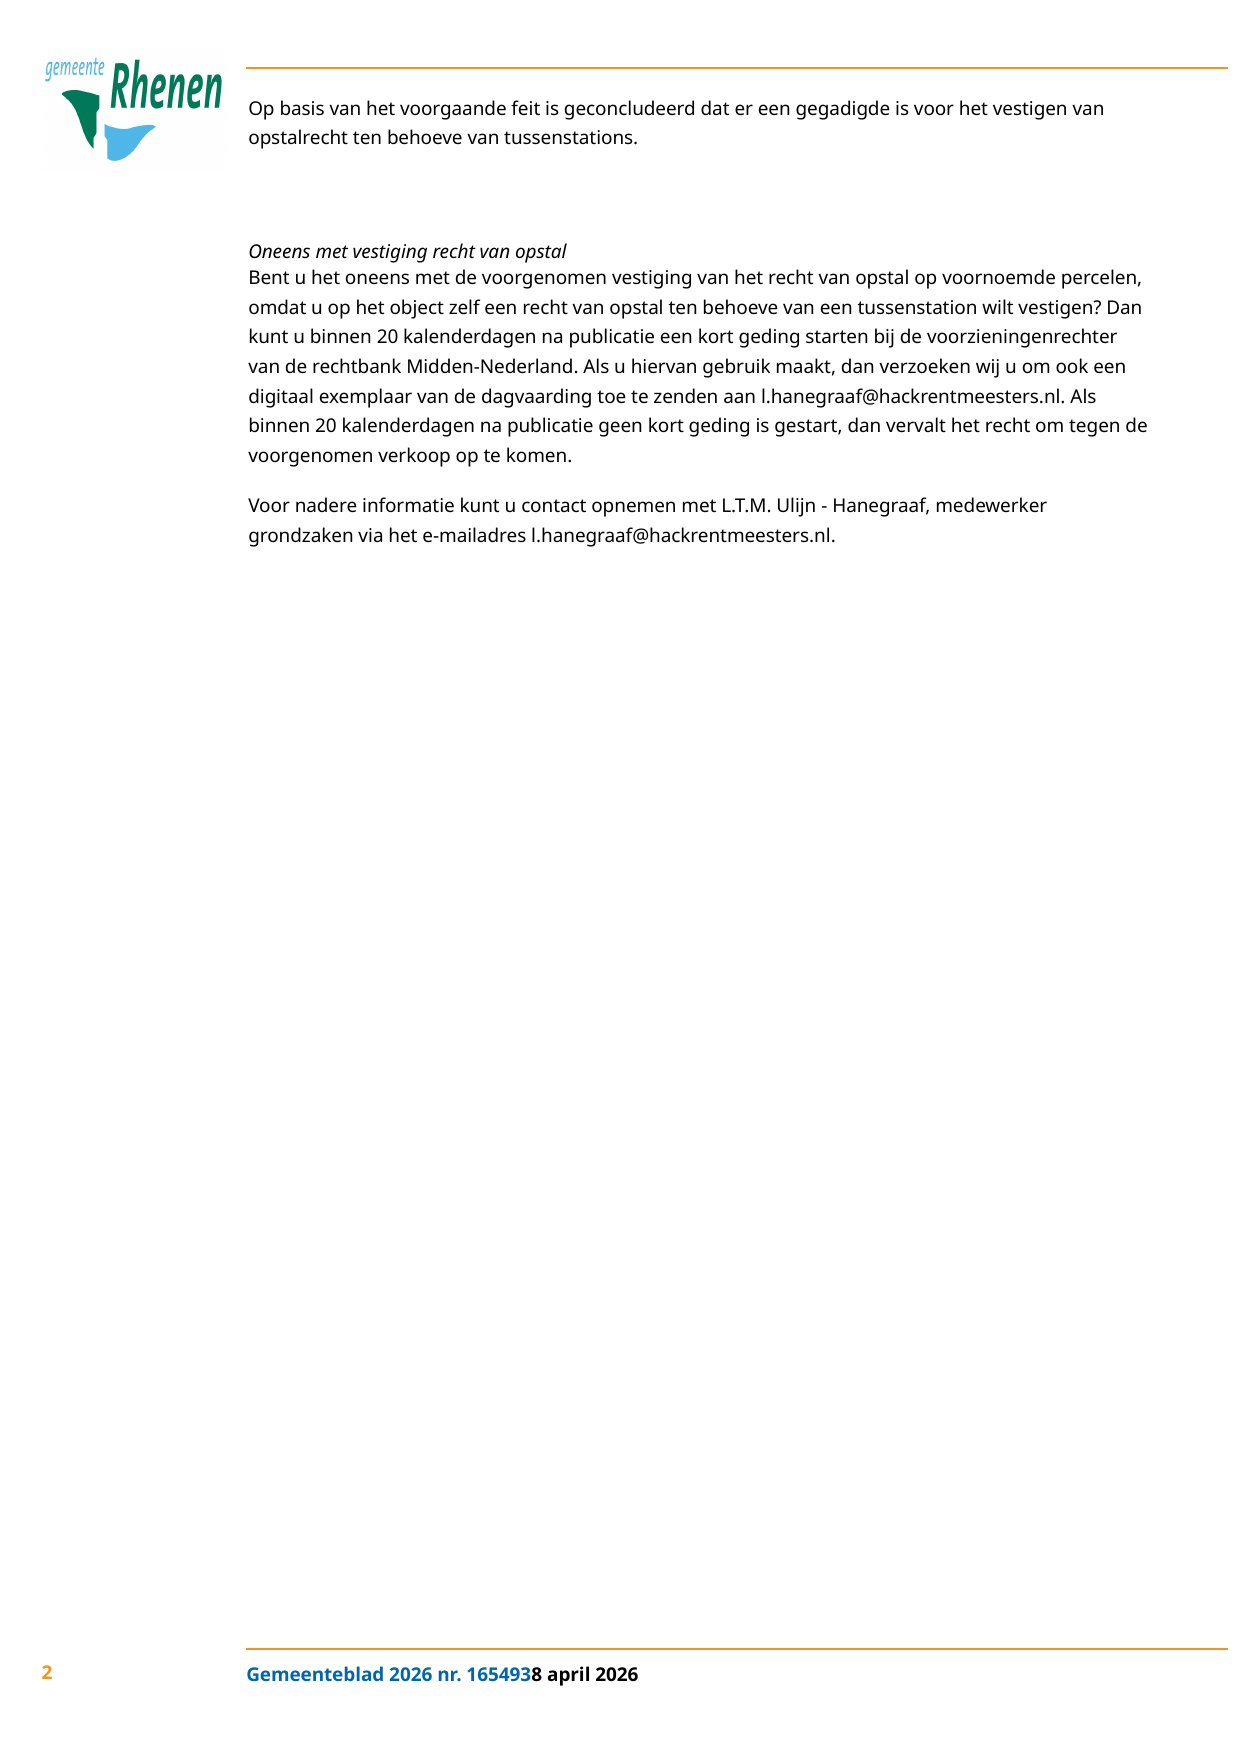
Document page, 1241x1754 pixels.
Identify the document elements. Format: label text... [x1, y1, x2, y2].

text Voor nadere informatie kunt u contact opnemen met L.T.M. Ulijn - Hanegraaf, medewerker grondzaken via het e-mailadres l.hanegraaf@hackrentmeesters.nl. [248, 492, 1152, 548]
text Op basis van het voorgaande feit is geconcludeerd dat er een gegadigde is voor het vestigen van opstalrecht ten behoeve van tussenstations. [248, 95, 1152, 150]
text Bent u het oneens met de voorgenomen vestiging van het recht van opstal op voornoemde percelen, omdat u op het object zelf een recht van opstal ten behoeve van een tussenstation wilt vestigen? Dan kunt u binnen 20 kalenderdagen na publicatie een kort geding starten bij de voorzieningenrechter van de rechtbank Midden-Nederland. Als u hiervan gebruik maakt, dan verzoeken wij u om ook een digitaal exemplaar van de dagvaarding toe te zenden aan l.hanegraaf@hackrentmeesters.nl. Als binnen 20 kalenderdagen na publicatie geen kort geding is gestart, dan vervalt het recht om tegen de voorgenomen verkoop op te komen. [248, 264, 1152, 468]
picture [41, 47, 231, 172]
text Oneens met vestiging recht van opstal [248, 239, 1152, 264]
